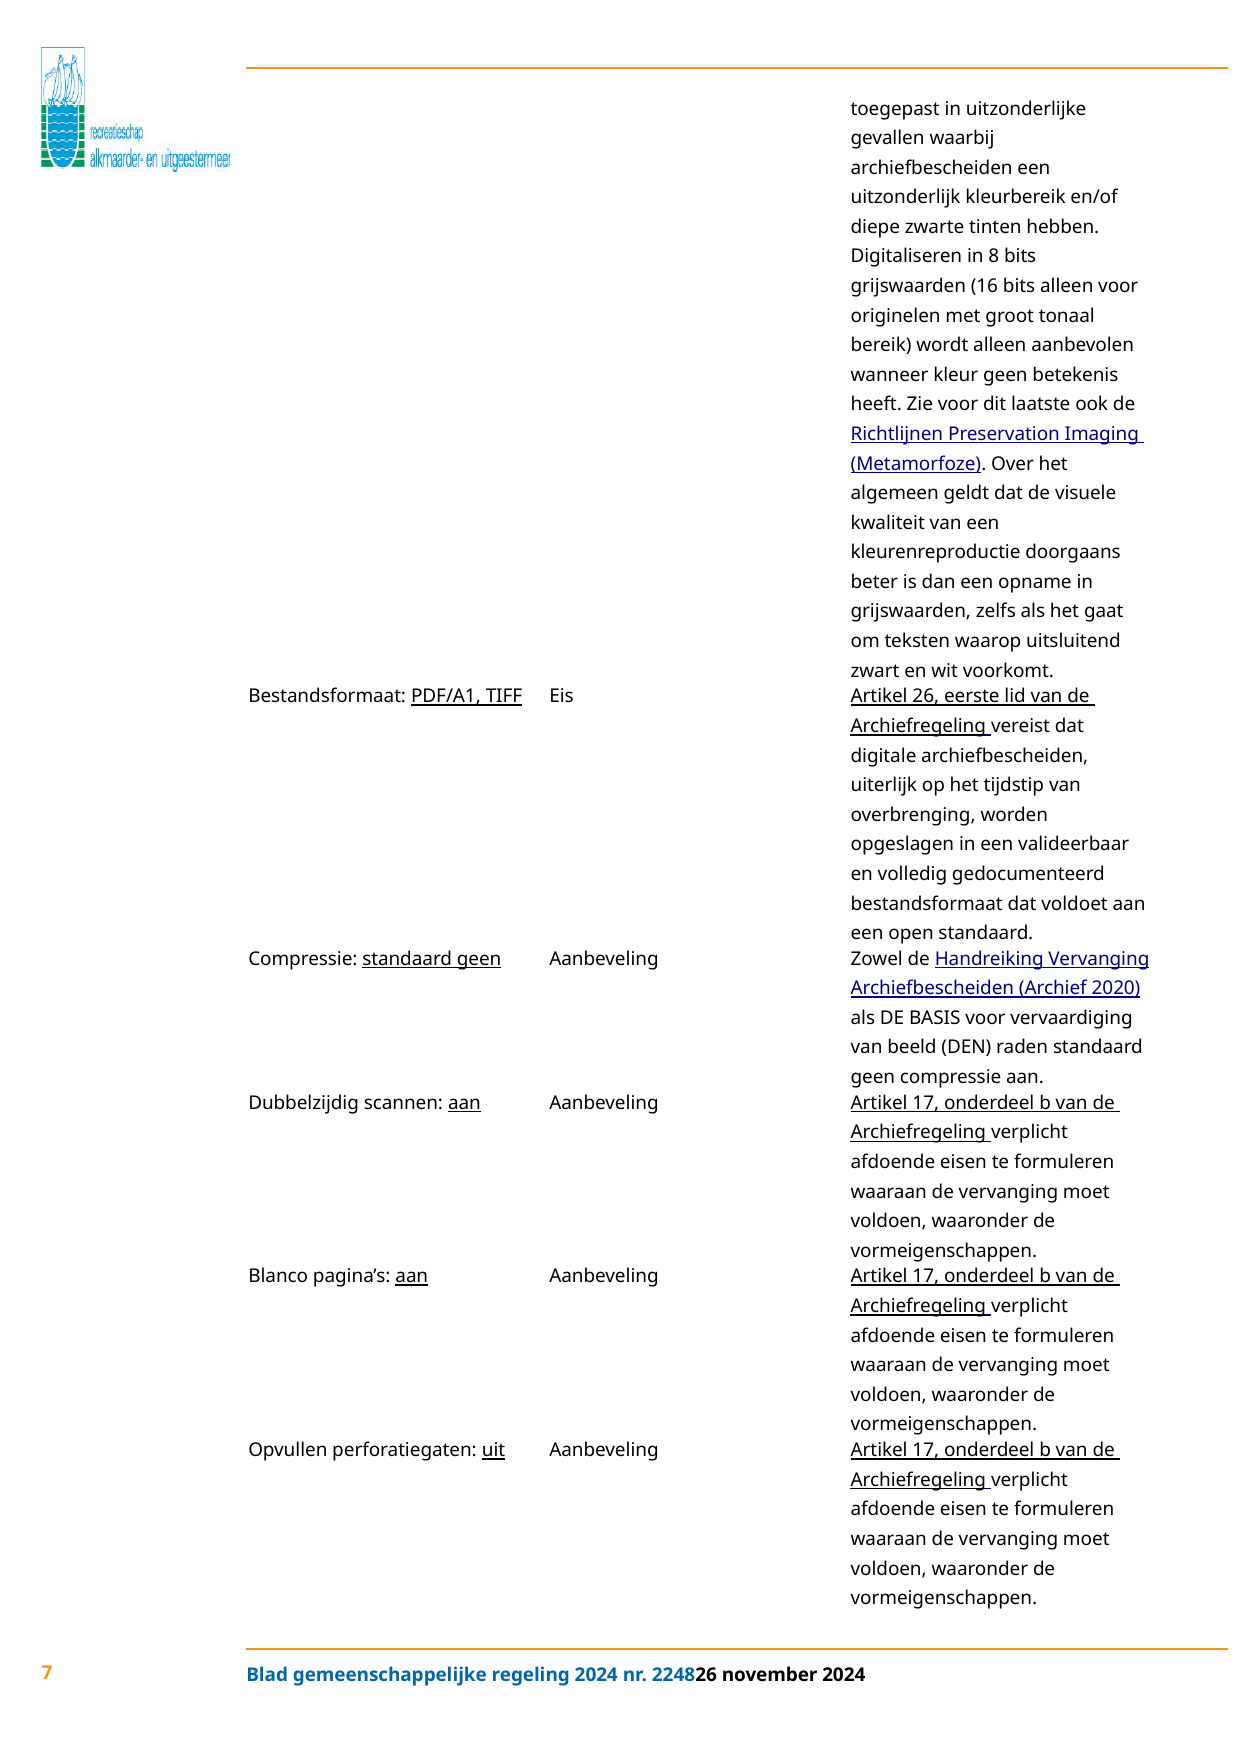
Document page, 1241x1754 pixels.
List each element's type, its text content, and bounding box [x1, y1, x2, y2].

table_cell Aanbeveling [549, 945, 850, 1089]
table_cell toegepast in uitzonderlijke gevallen waarbij archiefbescheiden een uitzonderlijk kleurbereik en/of diepe zwarte tinten hebben. Digitaliseren in 8 bits grijswaarden (16 bits alleen voor originelen met groot tonaal bereik) wordt alleen aanbevolen wanneer kleur geen betekenis heeft. Zie voor dit laatste ook de Richtlijnen Preservation Imaging (Metamorfoze). Over het algemeen geldt dat de visuele kwaliteit van een kleurenreproductie doorgaans beter is dan een opname in grijswaarden, zelfs als het gaat om teksten waarop uitsluitend zwart en wit voorkomt. [850, 95, 1152, 683]
table_cell Aanbeveling [549, 1089, 850, 1263]
table_cell Aanbeveling [549, 1436, 850, 1610]
table_cell Blanco pagina’s: aan [248, 1263, 549, 1436]
table_cell Artikel 17, onderdeel b van de Archiefregeling verplicht afdoende eisen te formuleren waaraan de vervanging moet voldoen, waaronder de vormeigenschappen. [850, 1436, 1152, 1610]
table_cell Artikel 17, onderdeel b van de Archiefregeling verplicht afdoende eisen te formuleren waaraan de vervanging moet voldoen, waaronder de vormeigenschappen. [850, 1089, 1152, 1263]
table_cell Zowel de Handreiking Vervanging Archiefbescheiden (Archief 2020) als DE BASIS voor vervaardiging van beeld (DEN) raden standaard geen compressie aan. [850, 945, 1152, 1089]
table_cell Artikel 17, onderdeel b van de Archiefregeling verplicht afdoende eisen te formuleren waaraan de vervanging moet voldoen, waaronder de vormeigenschappen. [850, 1263, 1152, 1436]
table_cell Bestandsformaat: PDF/A1, TIFF [248, 683, 549, 945]
table_cell Aanbeveling [549, 1263, 850, 1436]
table_cell [549, 95, 850, 683]
table_cell Artikel 26, eerste lid van de Archiefregeling vereist dat digitale archiefbescheiden, uiterlijk op het tijdstip van overbrenging, worden opgeslagen in een valideerbaar en volledig gedocumenteerd bestandsformaat dat voldoet aan een open standaard. [850, 683, 1152, 945]
table_cell Dubbelzijdig scannen: aan [248, 1089, 549, 1263]
table_cell [248, 95, 549, 683]
table_cell Opvullen perforatiegaten: uit [248, 1436, 549, 1610]
table_cell Compressie: standaard geen [248, 945, 549, 1089]
table_cell Eis [549, 683, 850, 945]
picture [41, 47, 231, 172]
